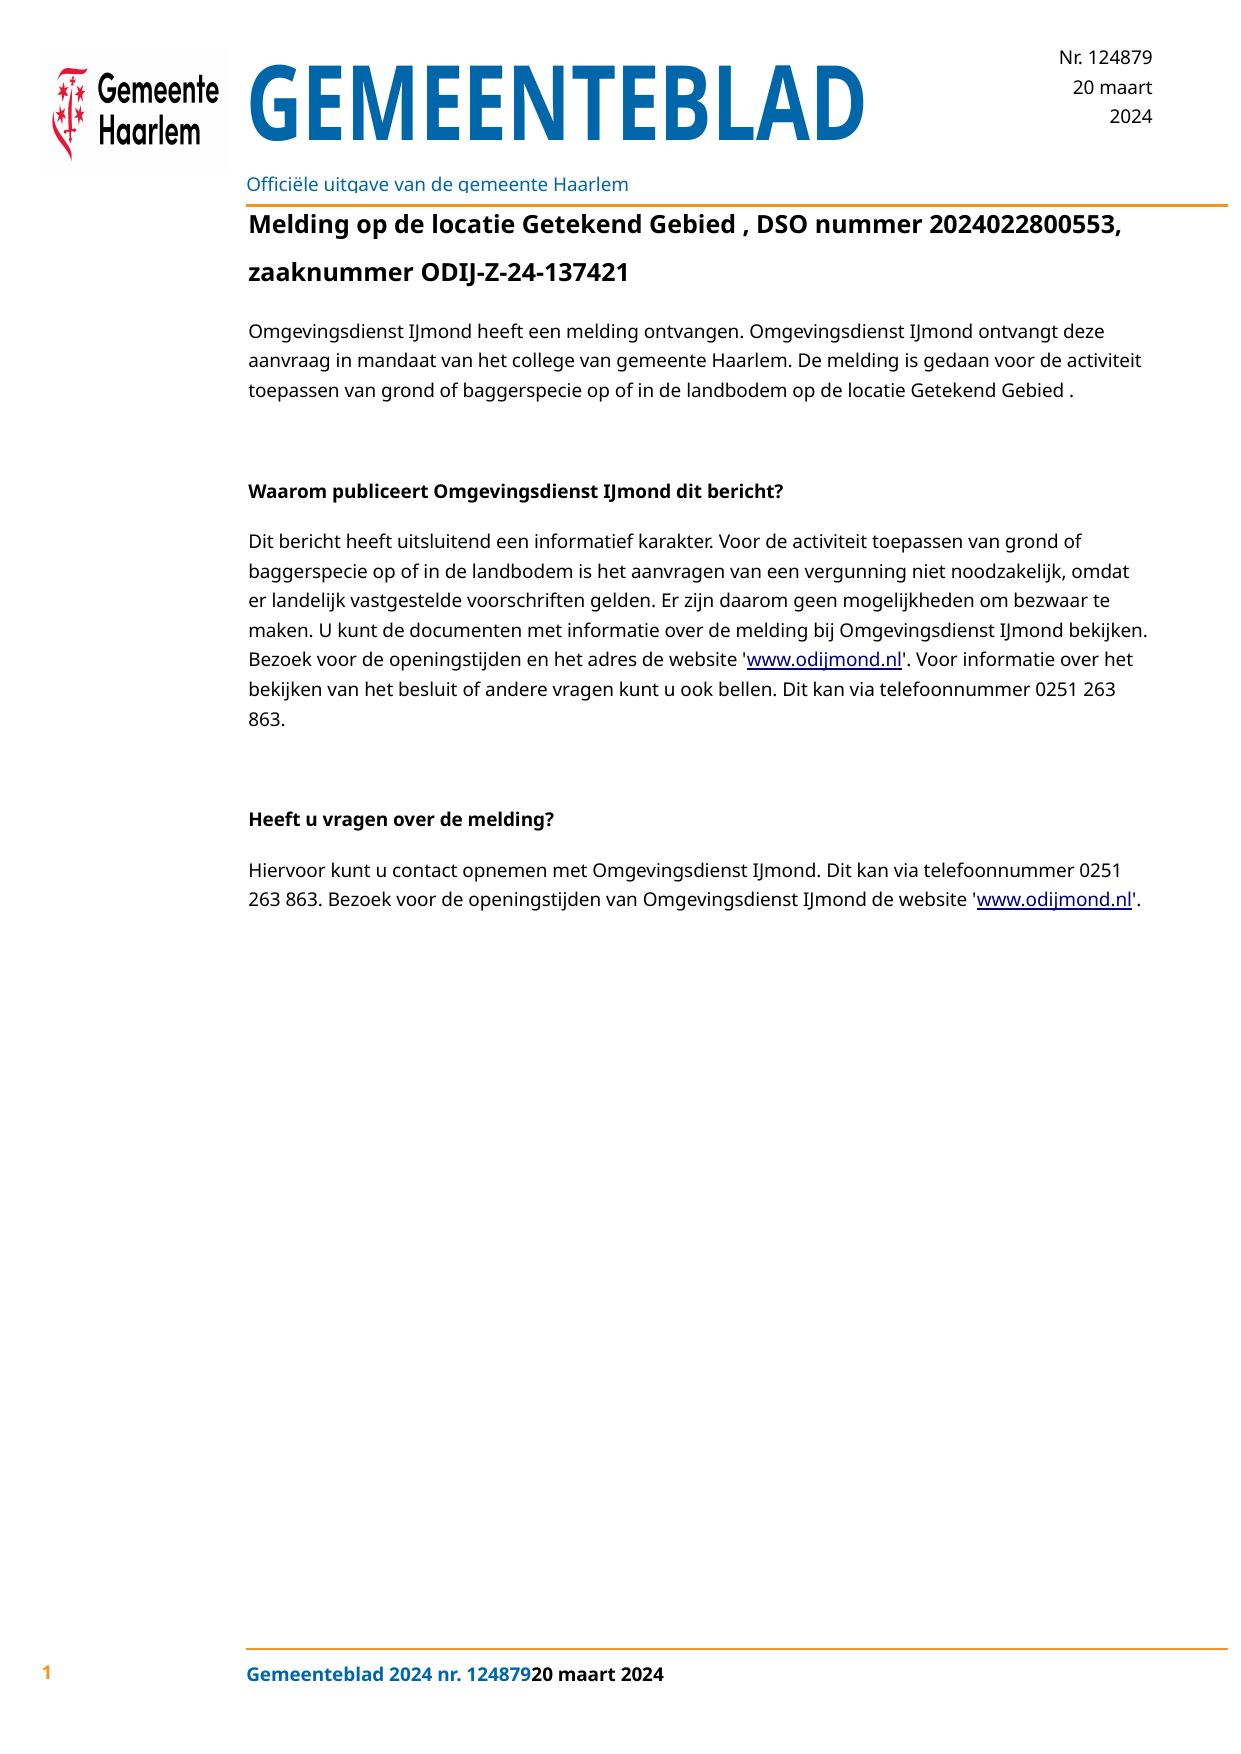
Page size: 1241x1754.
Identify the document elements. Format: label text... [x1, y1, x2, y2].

text Heeft u vragen over de melding? [248, 807, 1152, 832]
text Waarom publiceert Omgevingsdienst IJmond dit bericht? [248, 478, 1152, 504]
text Omgevingsdienst IJmond heeft een melding ontvangen. Omgevingsdienst IJmond ontvangt deze aanvraag in mandaat van het college van gemeente Haarlem. De melding is gedaan voor de activiteit toepassen van grond of baggerspecie op of in de landbodem op de locatie Getekend Gebied . [248, 318, 1152, 403]
text Melding op de locatie Getekend Gebied , DSO nummer 2024022800553, zaaknummer ODIJ-Z-24-137421 [248, 207, 1152, 288]
picture [41, 47, 231, 172]
text Dit bericht heeft uitsluitend een informatief karakter. Voor de activiteit toepassen van grond of baggerspecie op of in de landbodem is het aanvragen van een vergunning niet noodzakelijk, omdat er landelijk vastgestelde voorschriften gelden. Er zijn daarom geen mogelijkheden om bezwaar te maken. U kunt de documenten met informatie over de melding bij Omgevingsdienst IJmond bekijken. Bezoek voor de openingstijden en het adres de website 'www.odijmond.nl'. Voor informatie over het bekijken van het besluit of andere vragen kunt u ook bellen. Dit kan via telefoonnummer 0251 263 863. [248, 528, 1152, 732]
text Hiervoor kunt u contact opnemen met Omgevingsdienst IJmond. Dit kan via telefoonnummer 0251 263 863. Bezoek voor de openingstijden van Omgevingsdienst IJmond de website 'www.odijmond.nl'. [248, 857, 1152, 912]
